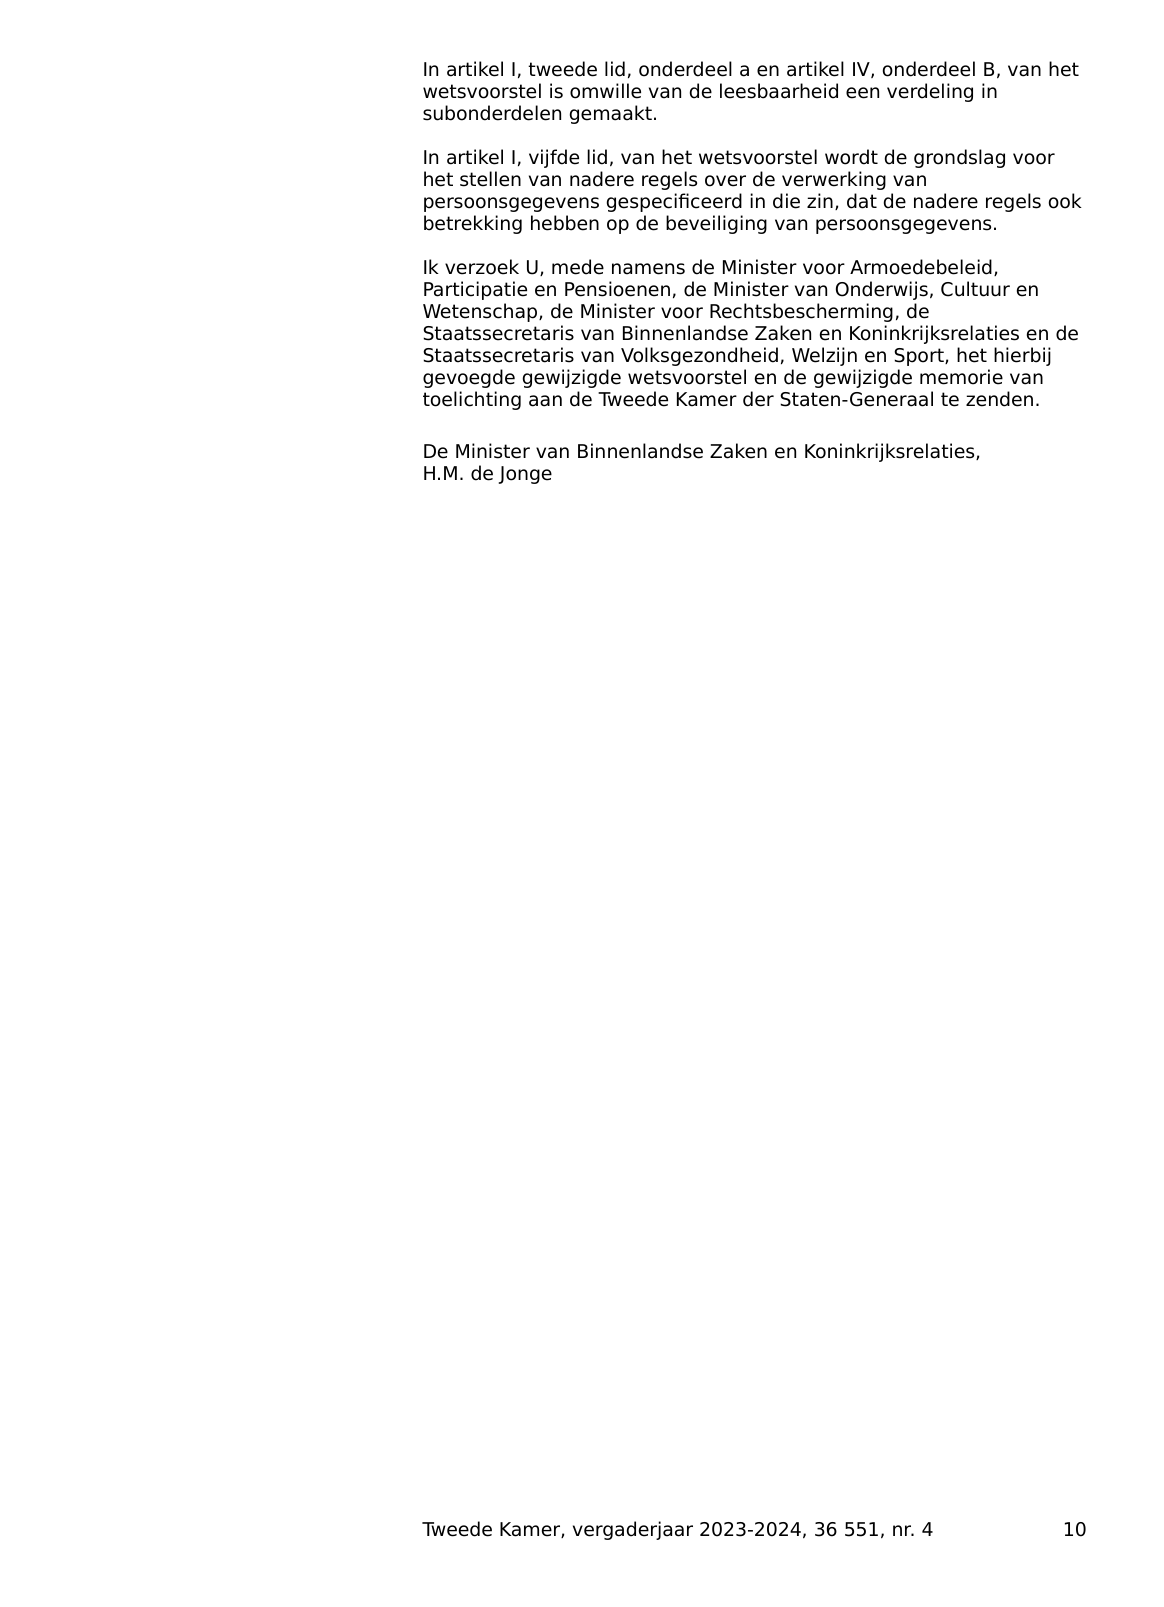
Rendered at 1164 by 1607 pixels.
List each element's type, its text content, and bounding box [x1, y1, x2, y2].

text In artikel I, tweede lid, onderdeel a en artikel IV, onderdeel B, van het wetsvoorstel is omwille van de leesbaarheid een verdeling in subonderdelen gemaakt. [422, 59, 1087, 125]
text Ik verzoek U, mede namens de Minister voor Armoedebeleid, Participatie en Pensioenen, de Minister van Onderwijs, Cultuur en Wetenschap, de Minister voor Rechtsbescherming, de Staatssecretaris van Binnenlandse Zaken en Koninkrijksrelaties en de Staatssecretaris van Volksgezondheid, Welzijn en Sport, het hierbij gevoegde gewijzigde wetsvoorstel en de gewijzigde memorie van toelichting aan de Tweede Kamer der Staten-Generaal te zenden. [422, 257, 1087, 411]
text In artikel I, vijfde lid, van het wetsvoorstel wordt de grondslag voor het stellen van nadere regels over de verwerking van persoonsgegevens gespecificeerd in die zin, dat de nadere regels ook betrekking hebben op de beveiliging van persoonsgegevens. [422, 147, 1087, 235]
text De Minister van Binnenlandse Zaken en Koninkrijksrelaties, H.M. de Jonge [422, 441, 1087, 485]
